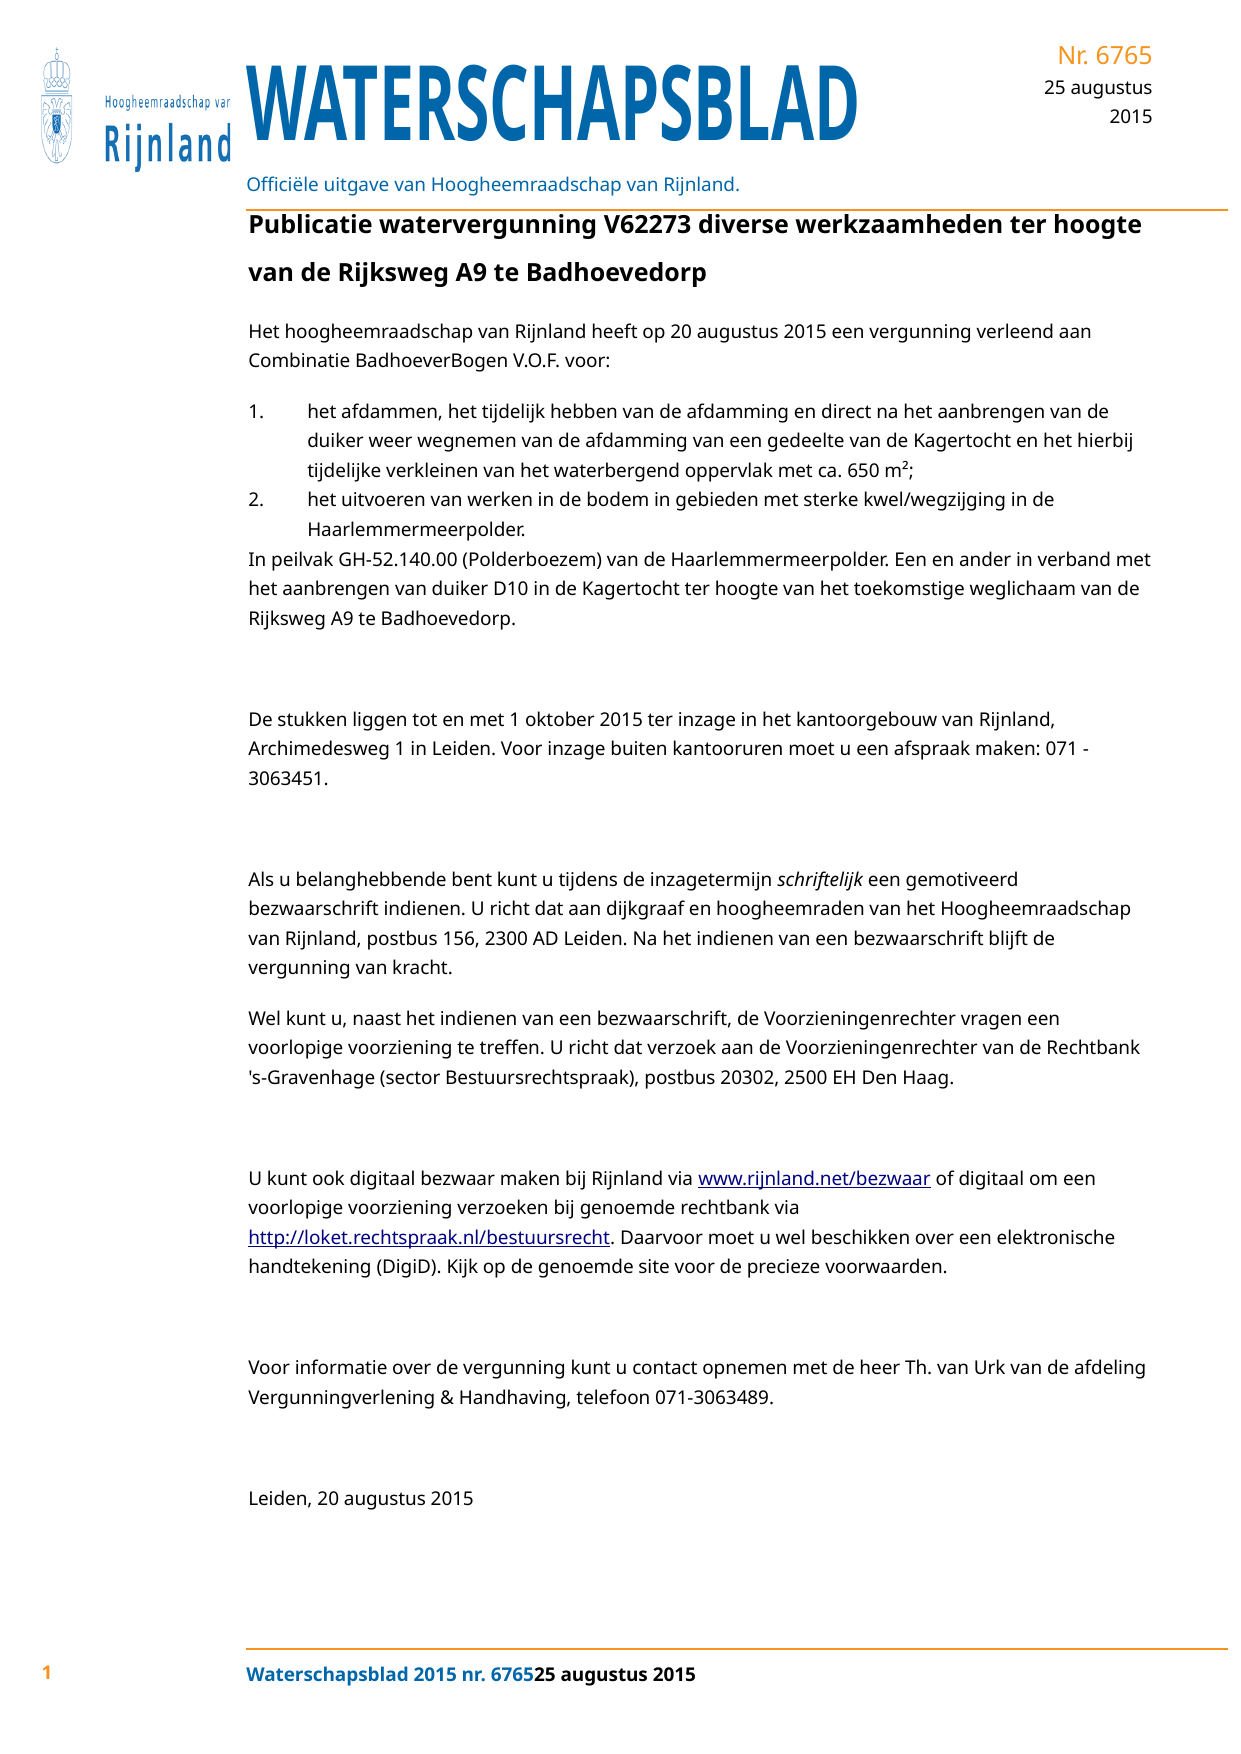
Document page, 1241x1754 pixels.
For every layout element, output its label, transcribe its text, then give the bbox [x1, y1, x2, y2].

list het afdammen, het tijdelijk hebben van de afdamming en direct na het aanbrengen van de duiker weer wegnemen van de afdamming van een gedeelte van de Kagertocht en het hierbij tijdelijke verkleinen van het waterbergend oppervlak met ca. 650 m²; [248, 398, 1152, 483]
text Wel kunt u, naast het indienen van een bezwaarschrift, de Voorzieningenrechter vragen een voorlopige voorziening te treffen. U richt dat verzoek aan de Voorzieningenrechter van de Rechtbank 's-Gravenhage (sector Bestuursrechtspraak), postbus 20302, 2500 EH Den Haag. [248, 1005, 1152, 1090]
text U kunt ook digitaal bezwaar maken bij Rijnland via www.rijnland.net/bezwaar of digitaal om een voorlopige voorziening verzoeken bij genoemde rechtbank via http://loket.rechtspraak.nl/bestuursrecht. Daarvoor moet u wel beschikken over een elektronische handtekening (DigiD). Kijk op de genoemde site voor de precieze voorwaarden. [248, 1165, 1152, 1279]
text In peilvak GH-52.140.00 (Polderboezem) van de Haarlemmermeerpolder. Een en ander in verband met het aanbrengen van duiker D10 in de Kagertocht ter hoogte van het toekomstige weglichaam van de Rijksweg A9 te Badhoevedorp. [248, 546, 1152, 631]
list het uitvoeren van werken in de bodem in gebieden met sterke kwel/wegzijging in de Haarlemmermeerpolder. [248, 487, 1152, 542]
text Voor informatie over de vergunning kunt u contact opnemen met de heer Th. van Urk van de afdeling Vergunningverlening & Handhaving, telefoon 071-3063489. [248, 1354, 1152, 1410]
text Als u belanghebbende bent kunt u tijdens de inzagetermijn schriftelijk een gemotiveerd bezwaarschrift indienen. U richt dat aan dijkgraaf en hoogheemraden van het Hoogheemraadschap van Rijnland, postbus 156, 2300 AD Leiden. Na het indienen van een bezwaarschrift blijft de vergunning van kracht. [248, 866, 1152, 980]
text De stukken liggen tot en met 1 oktober 2015 ter inzage in het kantoorgebouw van Rijnland, Archimedesweg 1 in Leiden. Voor inzage buiten kantooruren moet u een afspraak maken: 071 - 3063451. [248, 706, 1152, 791]
text Het hoogheemraadschap van Rijnland heeft op 20 augustus 2015 een vergunning verleend aan Combinatie BadhoeverBogen V.O.F. voor: [248, 318, 1152, 373]
picture [41, 47, 231, 172]
text Publicatie watervergunning V62273 diverse werkzaamheden ter hoogte van de Rijksweg A9 te Badhoevedorp [248, 211, 1152, 288]
text Leiden, 20 augustus 2015 [248, 1485, 1152, 1511]
